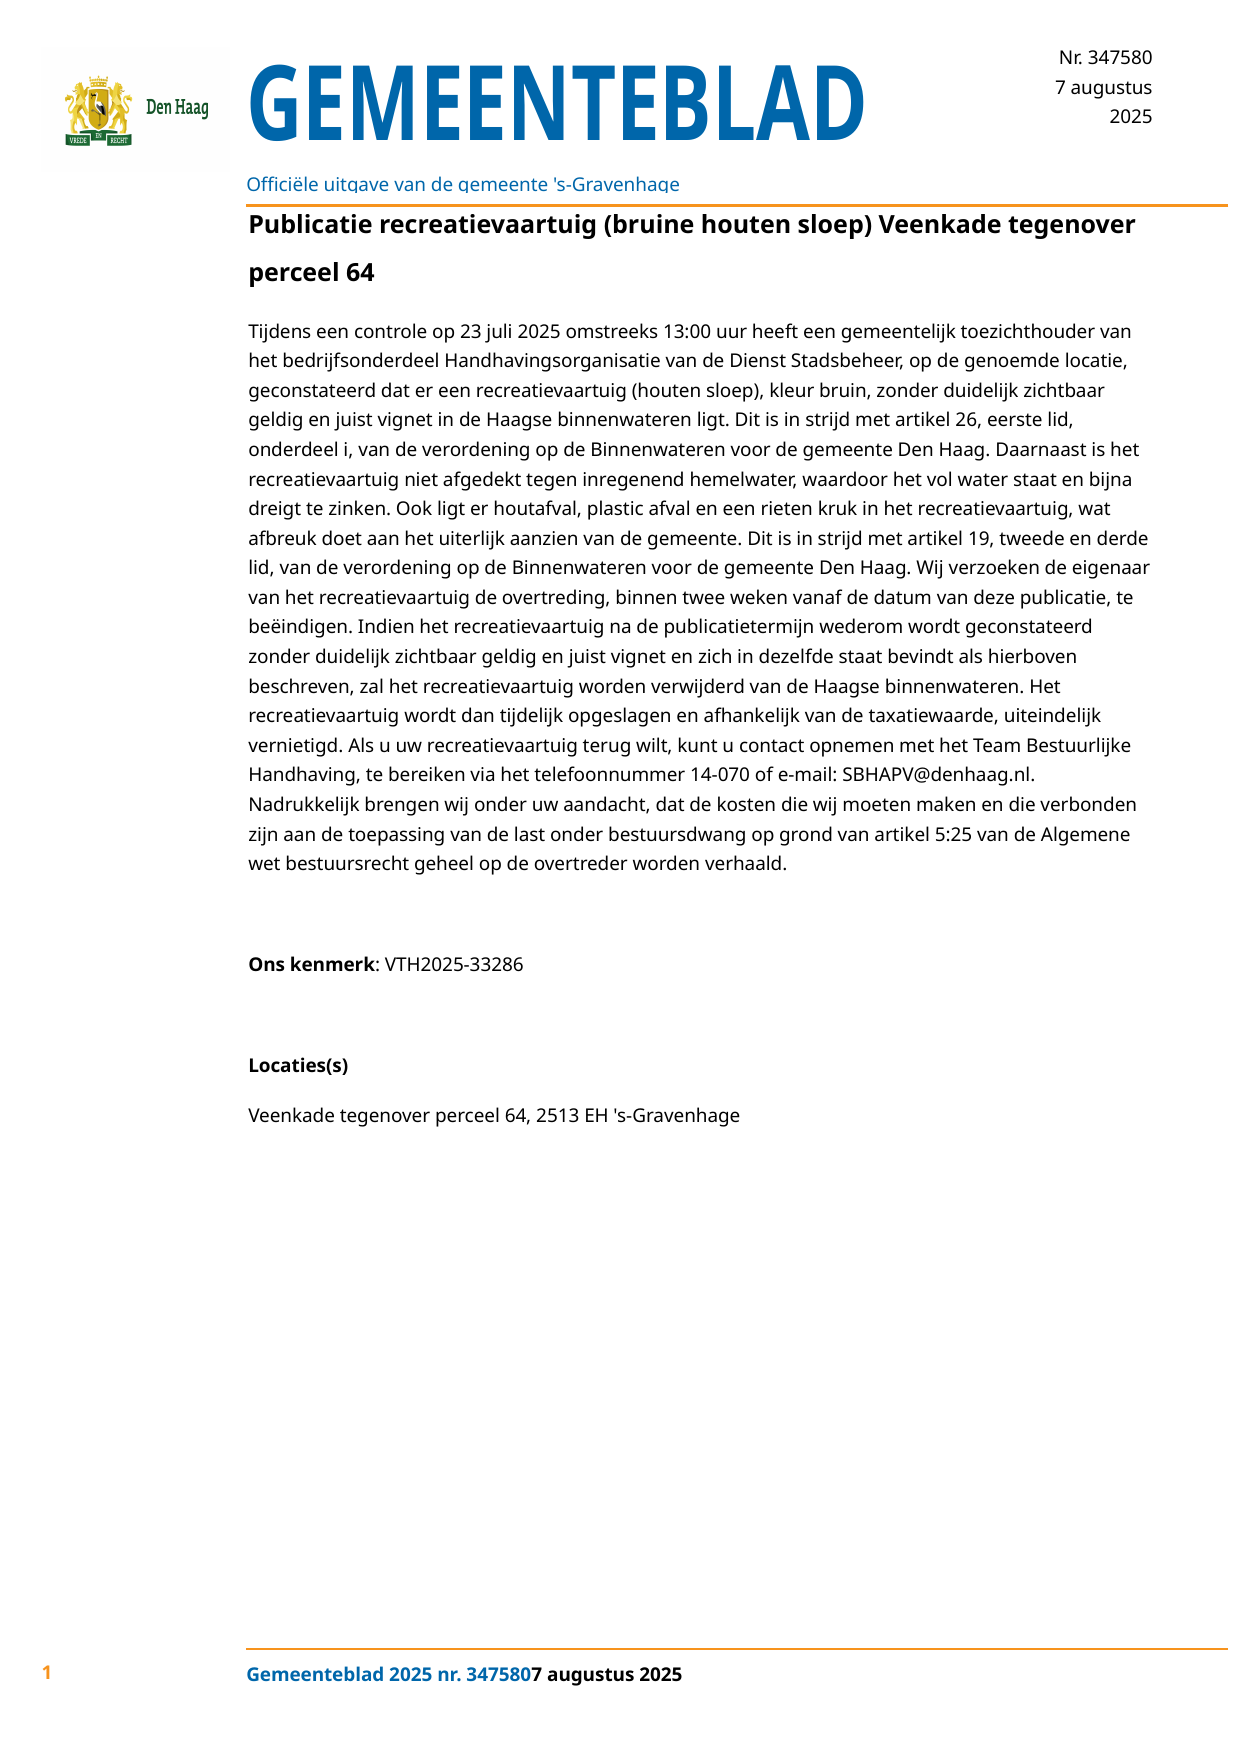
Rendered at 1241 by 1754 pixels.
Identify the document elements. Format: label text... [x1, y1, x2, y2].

picture [41, 47, 231, 172]
text Veenkade tegenover perceel 64, 2513 EH 's-Gravenhage [248, 1102, 1152, 1128]
text Tijdens een controle op 23 juli 2025 omstreeks 13:00 uur heeft een gemeentelijk toezichthouder van het bedrijfsonderdeel Handhavingsorganisatie van de Dienst Stadsbeheer, op de genoemde locatie, geconstateerd dat er een recreatievaartuig (houten sloep), kleur bruin, zonder duidelijk zichtbaar geldig en juist vignet in de Haagse binnenwateren ligt. Dit is in strijd met artikel 26, eerste lid, onderdeel i, van de verordening op de Binnenwateren voor de gemeente Den Haag. Daarnaast is het recreatievaartuig niet afgedekt tegen inregenend hemelwater, waardoor het vol water staat en bijna dreigt te zinken. Ook ligt er houtafval, plastic afval en een rieten kruk in het recreatievaartuig, wat afbreuk doet aan het uiterlijk aanzien van de gemeente. Dit is in strijd met artikel 19, tweede en derde lid, van de verordening op de Binnenwateren voor de gemeente Den Haag. Wij verzoeken de eigenaar van het recreatievaartuig de overtreding, binnen twee weken vanaf de datum van deze publicatie, te beëindigen. Indien het recreatievaartuig na de publicatietermijn wederom wordt geconstateerd zonder duidelijk zichtbaar geldig en juist vignet en zich in dezelfde staat bevindt als hierboven beschreven, zal het recreatievaartuig worden verwijderd van de Haagse binnenwateren. Het recreatievaartuig wordt dan tijdelijk opgeslagen en afhankelijk van de taxatiewaarde, uiteindelijk vernietigd. Als u uw recreatievaartuig terug wilt, kunt u contact opnemen met het Team Bestuurlijke Handhaving, te bereiken via het telefoonnummer 14-070 of e-mail: SBHAPV@denhaag.nl. Nadrukkelijk brengen wij onder uw aandacht, dat de kosten die wij moeten maken en die verbonden zijn aan de toepassing van de last onder bestuursdwang op grond van artikel 5:25 van de Algemene wet bestuursrecht geheel op de overtreder worden verhaald. [248, 318, 1152, 876]
text Locaties(s) [248, 1052, 1152, 1078]
text Ons kenmerk: VTH2025-33286 [248, 951, 1152, 977]
text Publicatie recreatievaartuig (bruine houten sloep) Veenkade tegenover perceel 64 [248, 207, 1152, 288]
